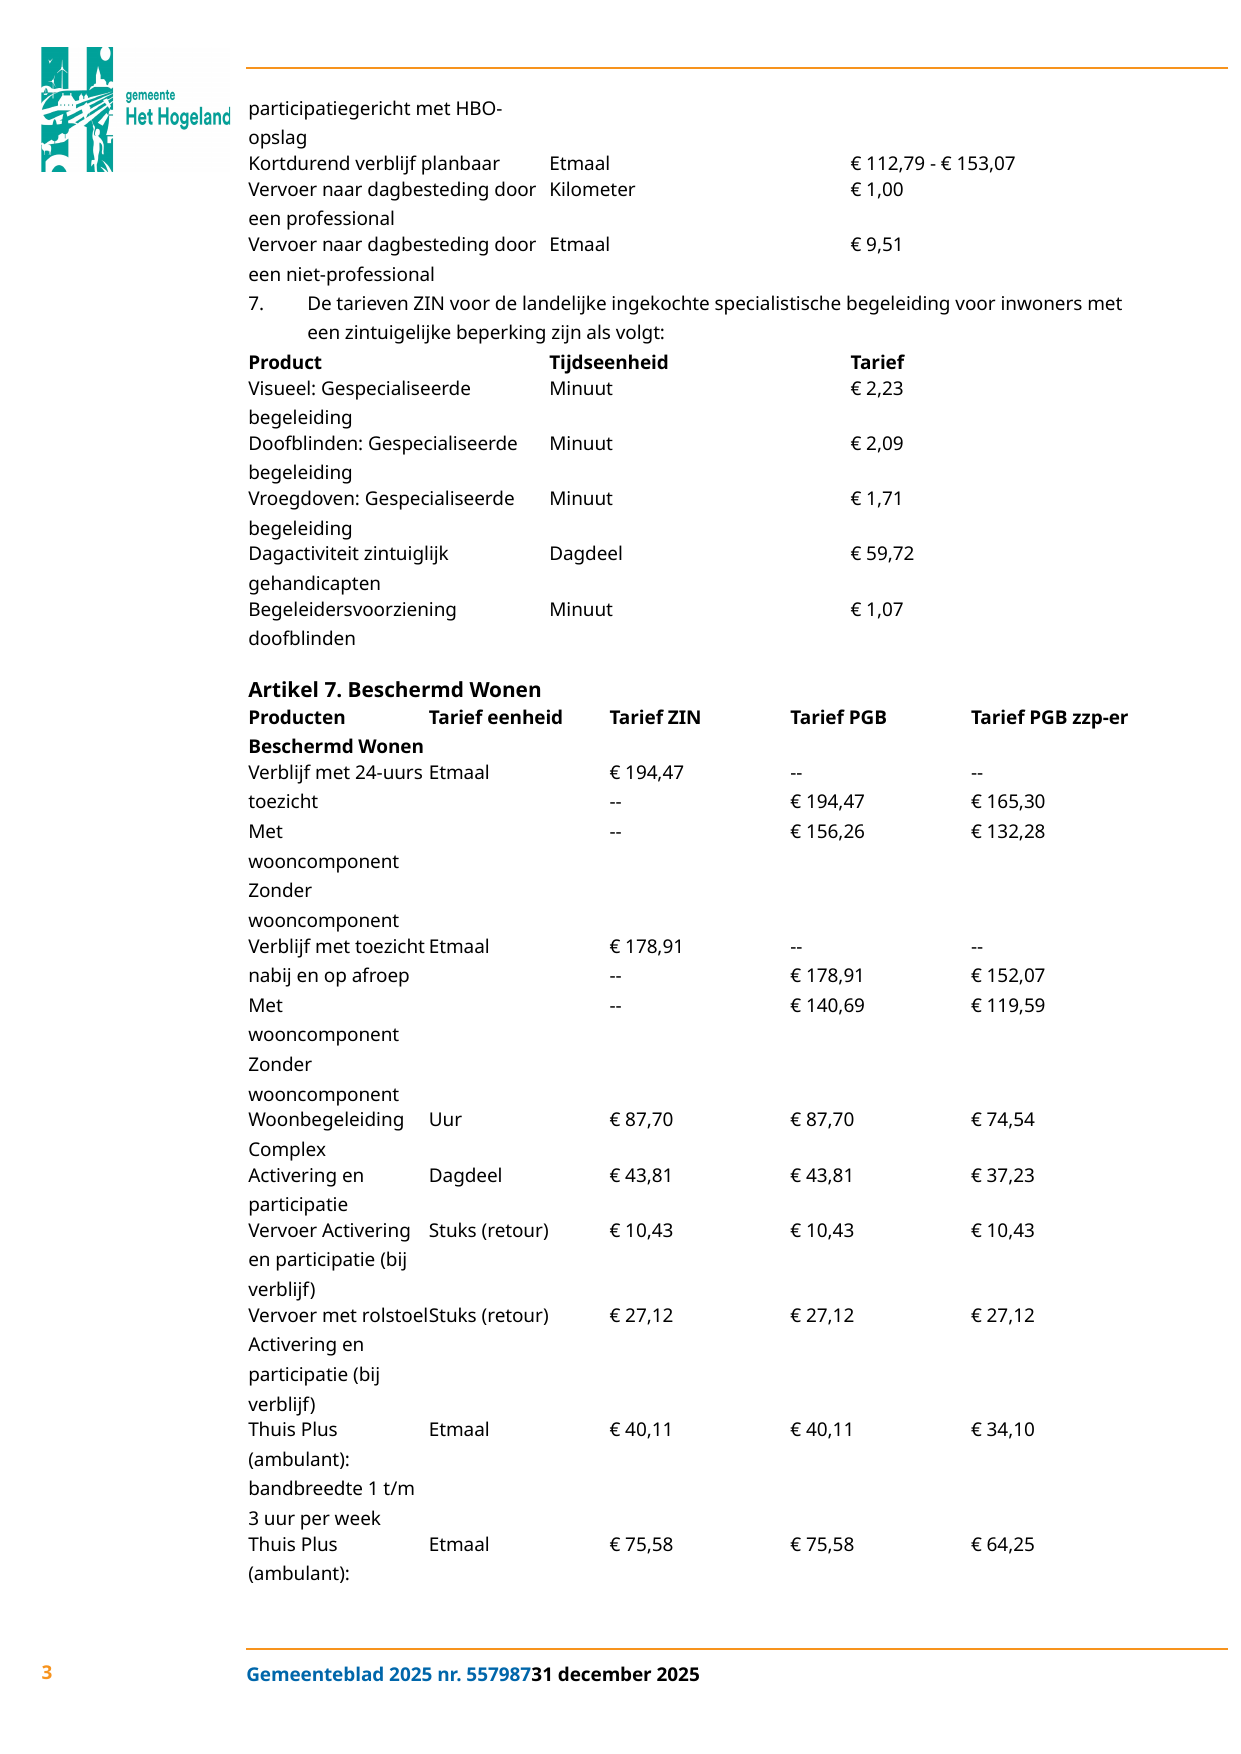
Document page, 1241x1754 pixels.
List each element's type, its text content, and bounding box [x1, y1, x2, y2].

table_cell Minuut [549, 375, 850, 430]
table_cell Vroegdoven: Gespecialiseerde begeleiding [248, 485, 549, 541]
table_cell -- € 152,07 € 119,59 [971, 933, 1152, 1106]
table_cell Etmaal [549, 231, 850, 286]
table_cell € 1,71 [850, 485, 1152, 541]
table_cell € 74,54 [971, 1106, 1152, 1162]
table_cell € 40,11 [790, 1416, 971, 1531]
table_header Tarief PGB zzp-er [971, 704, 1152, 759]
table_cell Begeleidersvoorziening doofblinden [248, 596, 549, 651]
table_header Tarief ZIN [609, 704, 790, 759]
table_cell Verblijf met toezicht nabij en op afroep Met wooncomponent Zonder wooncomponent [248, 933, 429, 1106]
table_cell € 59,72 [850, 541, 1152, 596]
table_cell Minuut [549, 596, 850, 651]
table_cell Thuis Plus (ambulant): bandbreedte 1 t/m 3 uur per week [248, 1416, 429, 1531]
table_cell € 43,81 [790, 1162, 971, 1217]
table_cell € 2,09 [850, 430, 1152, 485]
table_cell Stuks (retour) [429, 1217, 609, 1302]
list De tarieven ZIN voor de landelijke ingekochte specialistische begeleiding voor inwoners met een zintuigelijke beperking zijn als volgt: [248, 290, 1152, 345]
table_cell € 2,23 [850, 375, 1152, 430]
table_cell Etmaal [429, 759, 609, 933]
table_cell € 27,12 [971, 1302, 1152, 1416]
table_cell [850, 95, 1152, 150]
table_cell Verblijf met 24-uurs toezicht Met wooncomponent Zonder wooncomponent [248, 759, 429, 933]
table_cell € 178,91 -- -- [609, 933, 790, 1106]
table_cell € 37,23 [971, 1162, 1152, 1217]
table_header Tarief PGB [790, 704, 971, 759]
table_cell € 10,43 [609, 1217, 790, 1302]
table_cell € 43,81 [609, 1162, 790, 1217]
table_cell -- € 178,91 € 140,69 [790, 933, 971, 1106]
table_cell € 1,07 [850, 596, 1152, 651]
table_cell € 87,70 [790, 1106, 971, 1162]
table_cell € 27,12 [790, 1302, 971, 1416]
table_header Tijdseenheid [549, 349, 850, 375]
table_cell € 40,11 [609, 1416, 790, 1531]
table_cell € 10,43 [790, 1217, 971, 1302]
table_cell Etmaal [429, 1416, 609, 1531]
table_cell € 75,58 [790, 1531, 971, 1586]
table_cell Woonbegeleiding Complex [248, 1106, 429, 1162]
table_cell Stuks (retour) [429, 1302, 609, 1416]
table_cell Dagactiviteit zintuiglijk gehandicapten [248, 541, 549, 596]
table_cell € 34,10 [971, 1416, 1152, 1531]
table_cell € 75,58 [609, 1531, 790, 1586]
table_cell € 10,43 [971, 1217, 1152, 1302]
table_cell € 9,51 [850, 231, 1152, 286]
text Artikel 7. Beschermd Wonen [248, 675, 1152, 704]
table_cell Minuut [549, 430, 850, 485]
table_cell Vervoer naar dagbesteding door een niet-professional [248, 231, 549, 286]
table_cell Thuis Plus (ambulant): [248, 1531, 429, 1586]
table_cell Etmaal [429, 1531, 609, 1586]
table_cell € 87,70 [609, 1106, 790, 1162]
table_cell Vervoer naar dagbesteding door een professional [248, 176, 549, 231]
table_cell Kortdurend verblijf planbaar [248, 150, 549, 176]
table_cell € 112,79 - € 153,07 [850, 150, 1152, 176]
table_cell € 194,47 -- -- [609, 759, 790, 933]
table_cell Kilometer [549, 176, 850, 231]
table_cell Visueel: Gespecialiseerde begeleiding [248, 375, 549, 430]
table_cell Uur [429, 1106, 609, 1162]
table_cell Dagdeel [429, 1162, 609, 1217]
table_cell [549, 95, 850, 150]
table_cell Minuut [549, 485, 850, 541]
table_cell Vervoer Activering en participatie (bij verblijf) [248, 1217, 429, 1302]
table_cell -- € 194,47 € 156,26 [790, 759, 971, 933]
table_cell € 27,12 [609, 1302, 790, 1416]
table_cell Vervoer met rolstoel Activering en participatie (bij verblijf) [248, 1302, 429, 1416]
table_header Tarief eenheid [429, 704, 609, 759]
table_cell Dagdeel [549, 541, 850, 596]
table_cell Etmaal [549, 150, 850, 176]
table_header Product [248, 349, 549, 375]
table_cell € 1,00 [850, 176, 1152, 231]
table_cell -- € 165,30 € 132,28 [971, 759, 1152, 933]
table_cell Doofblinden: Gespecialiseerde begeleiding [248, 430, 549, 485]
table_cell participatiegericht met HBO-opslag [248, 95, 549, 150]
table_cell Activering en participatie [248, 1162, 429, 1217]
table_cell Etmaal [429, 933, 609, 1106]
table_cell € 64,25 [971, 1531, 1152, 1586]
picture [41, 47, 231, 172]
table_header Tarief [850, 349, 1152, 375]
table_header Producten Beschermd Wonen [248, 704, 429, 759]
